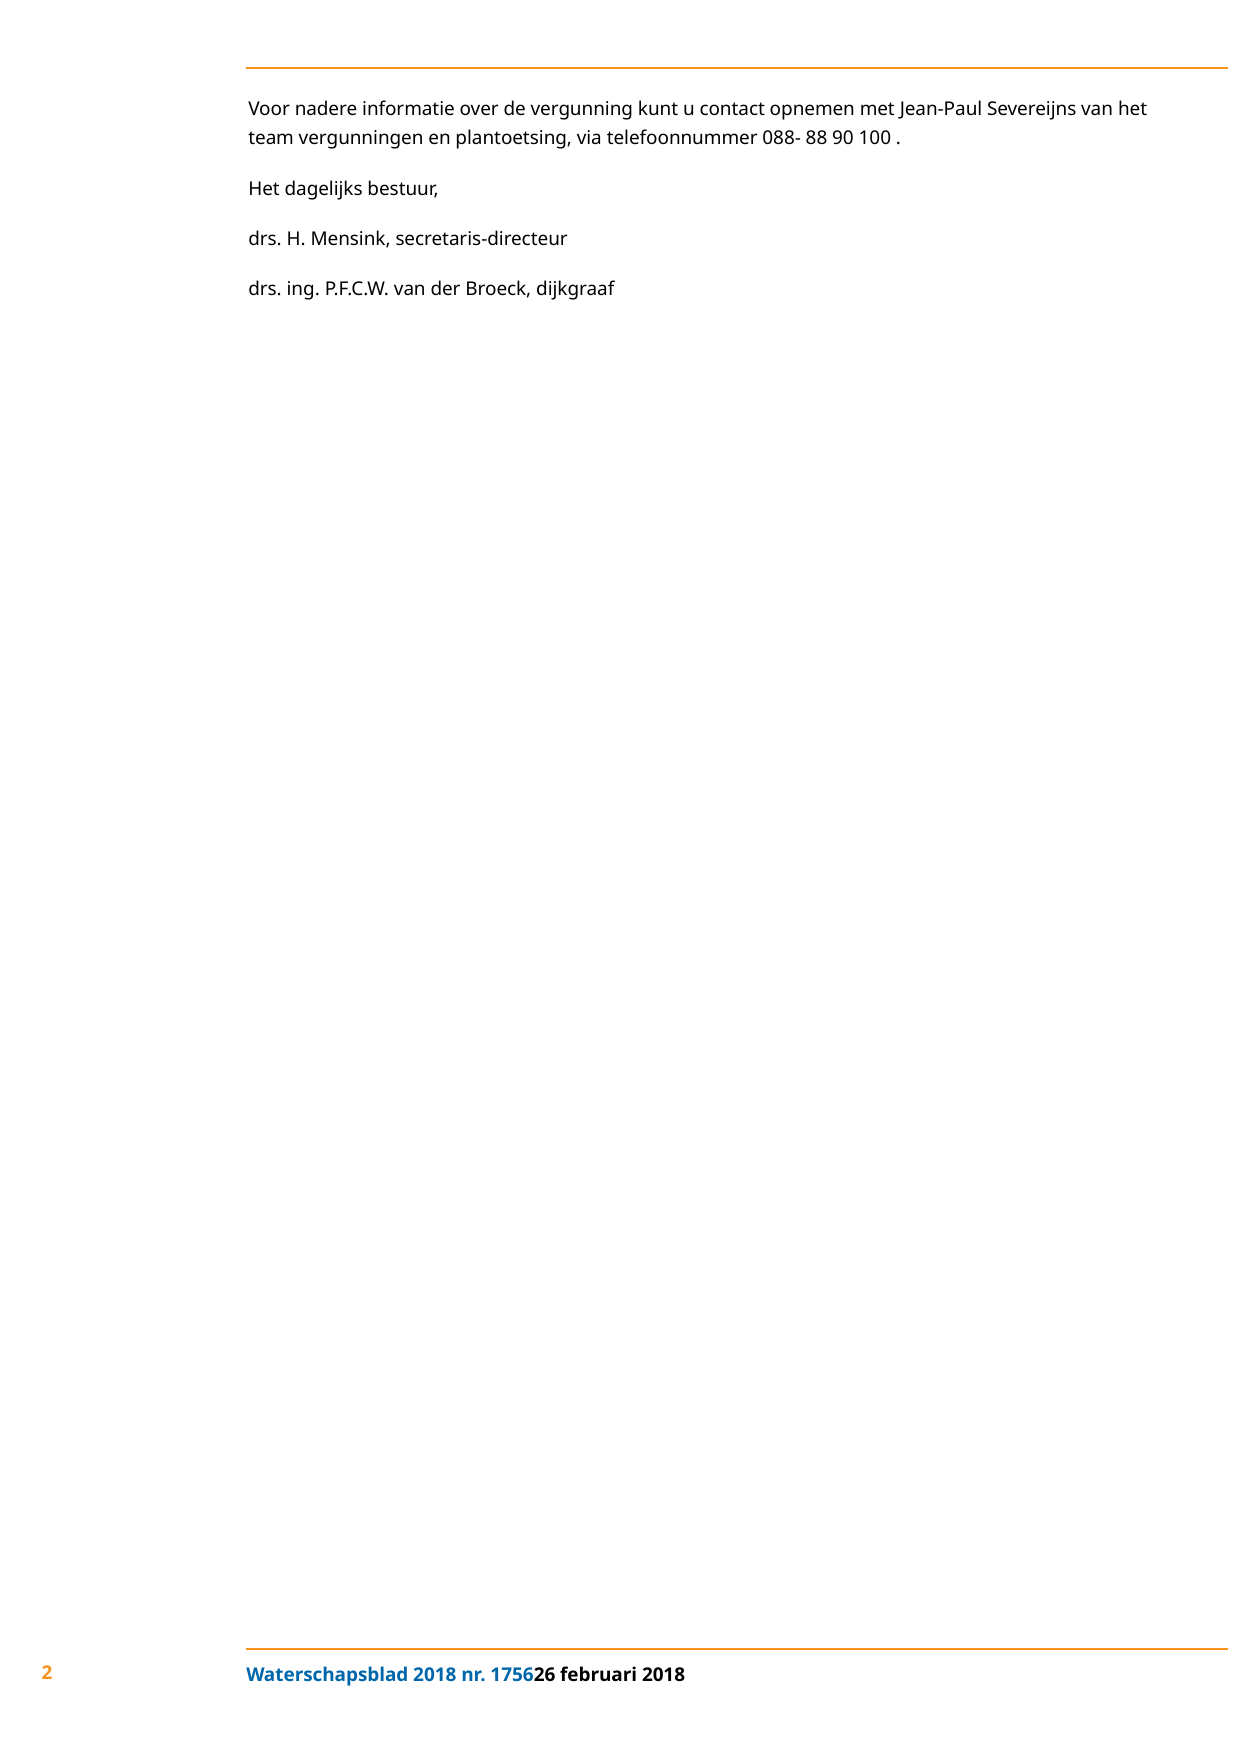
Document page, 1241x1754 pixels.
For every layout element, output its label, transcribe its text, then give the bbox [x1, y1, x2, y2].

text Voor nadere informatie over de vergunning kunt u contact opnemen met Jean-Paul Severeijns van het team vergunningen en plantoetsing, via telefoonnummer 088- 88 90 100 . [248, 95, 1152, 150]
text drs. ing. P.F.C.W. van der Broeck, dijkgraaf [248, 276, 1152, 301]
text Het dagelijks bestuur, [248, 175, 1152, 201]
text drs. H. Mensink, secretaris-directeur [248, 225, 1152, 251]
picture [41, 47, 231, 172]
